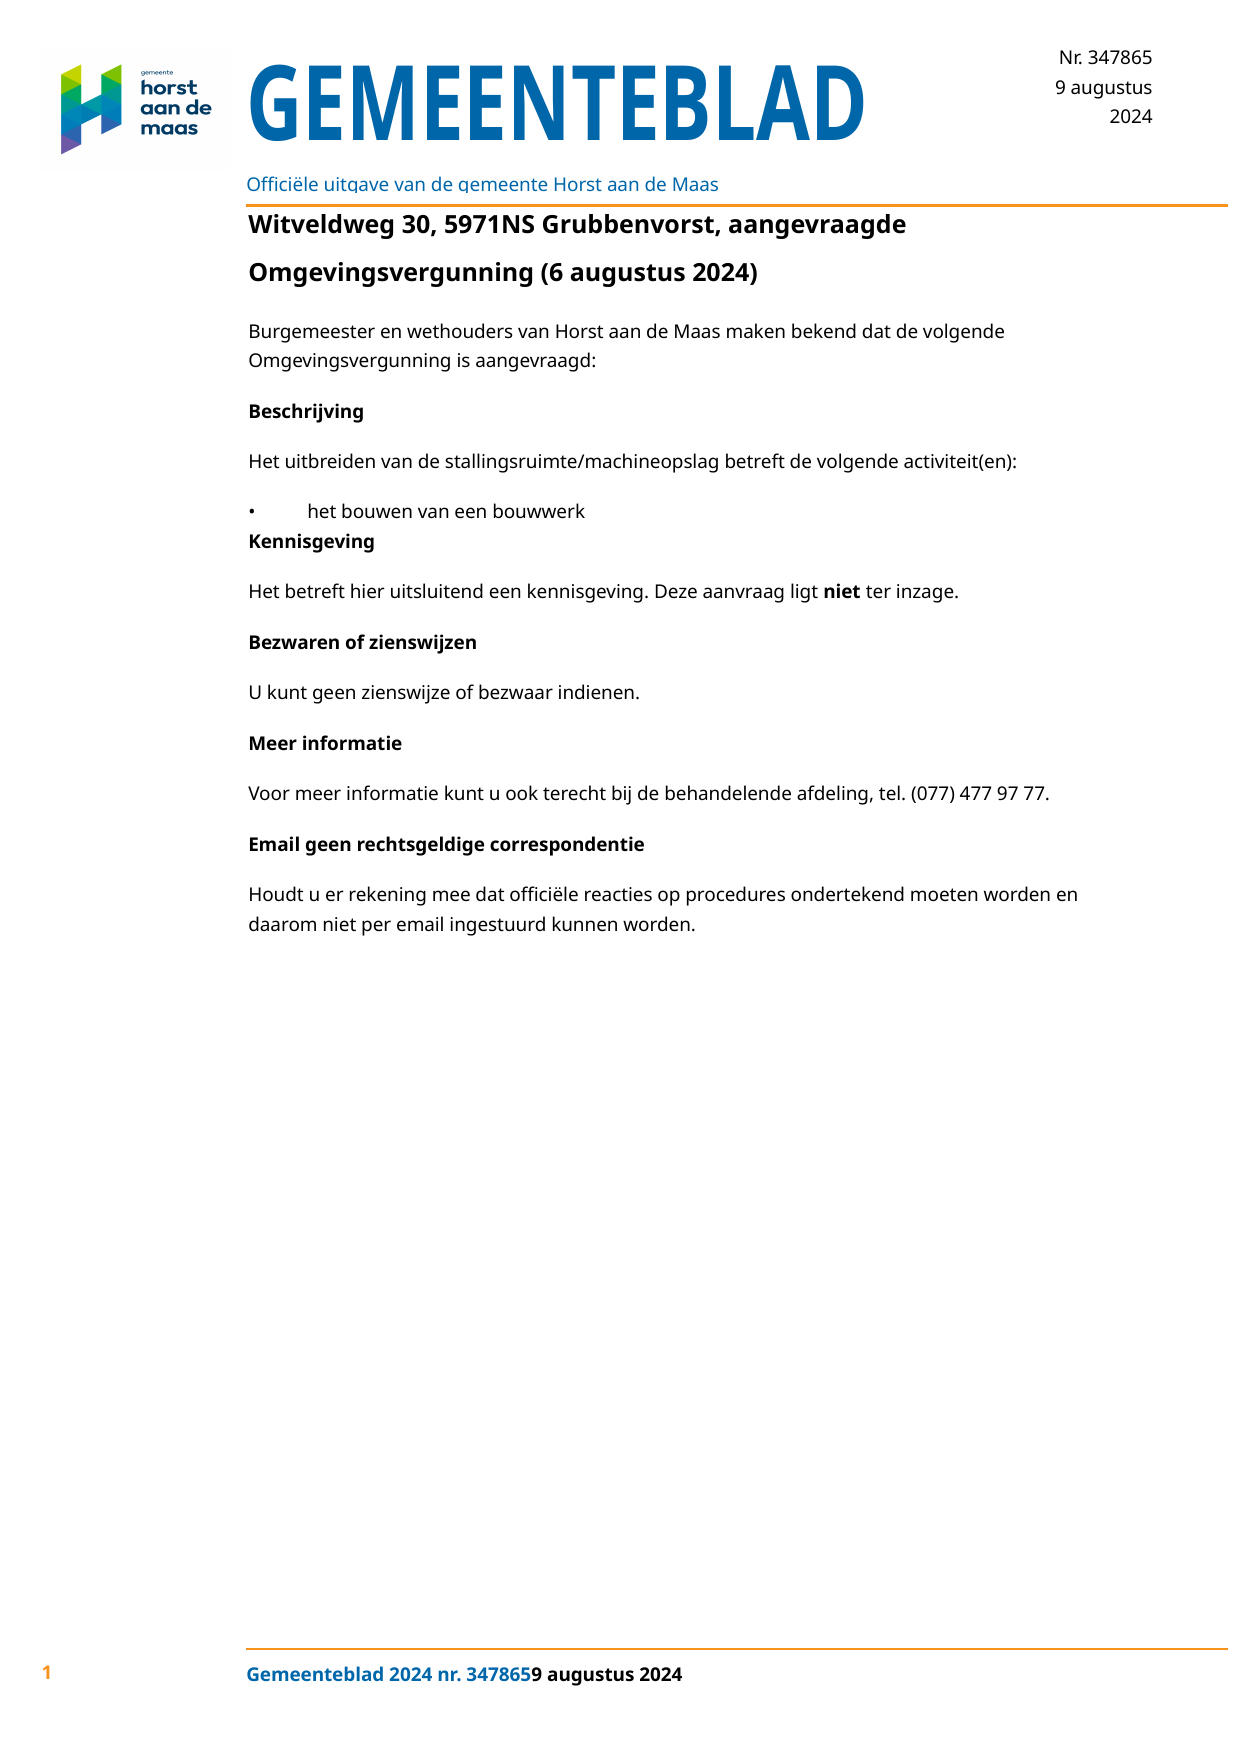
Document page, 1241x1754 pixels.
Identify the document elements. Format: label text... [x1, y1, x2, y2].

text Burgemeester en wethouders van Horst aan de Maas maken bekend dat de volgende Omgevingsvergunning is aangevraagd: [248, 318, 1152, 373]
list het bouwen van een bouwwerk [248, 499, 1152, 524]
text Het uitbreiden van de stallingsruimte/machineopslag betreft de volgende activiteit(en): [248, 448, 1152, 474]
text Kennisgeving [248, 528, 1152, 554]
text Voor meer informatie kunt u ook terecht bij de behandelende afdeling, tel. (077) 477 97 77. [248, 780, 1152, 806]
text Beschrijving [248, 398, 1152, 424]
text Bezwaren of zienswijzen [248, 629, 1152, 655]
picture [41, 47, 231, 172]
text Het betreft hier uitsluitend een kennisgeving. Deze aanvraag ligt niet ter inzage. [248, 579, 1152, 604]
text U kunt geen zienswijze of bezwaar indienen. [248, 679, 1152, 705]
text Witveldweg 30, 5971NS Grubbenvorst, aangevraagde Omgevingsvergunning (6 augustus 2024) [248, 207, 1152, 288]
text Houdt u er rekening mee dat officiële reacties op procedures ondertekend moeten worden en daarom niet per email ingestuurd kunnen worden. [248, 881, 1152, 937]
text Meer informatie [248, 730, 1152, 756]
text Email geen rechtsgeldige correspondentie [248, 831, 1152, 857]
